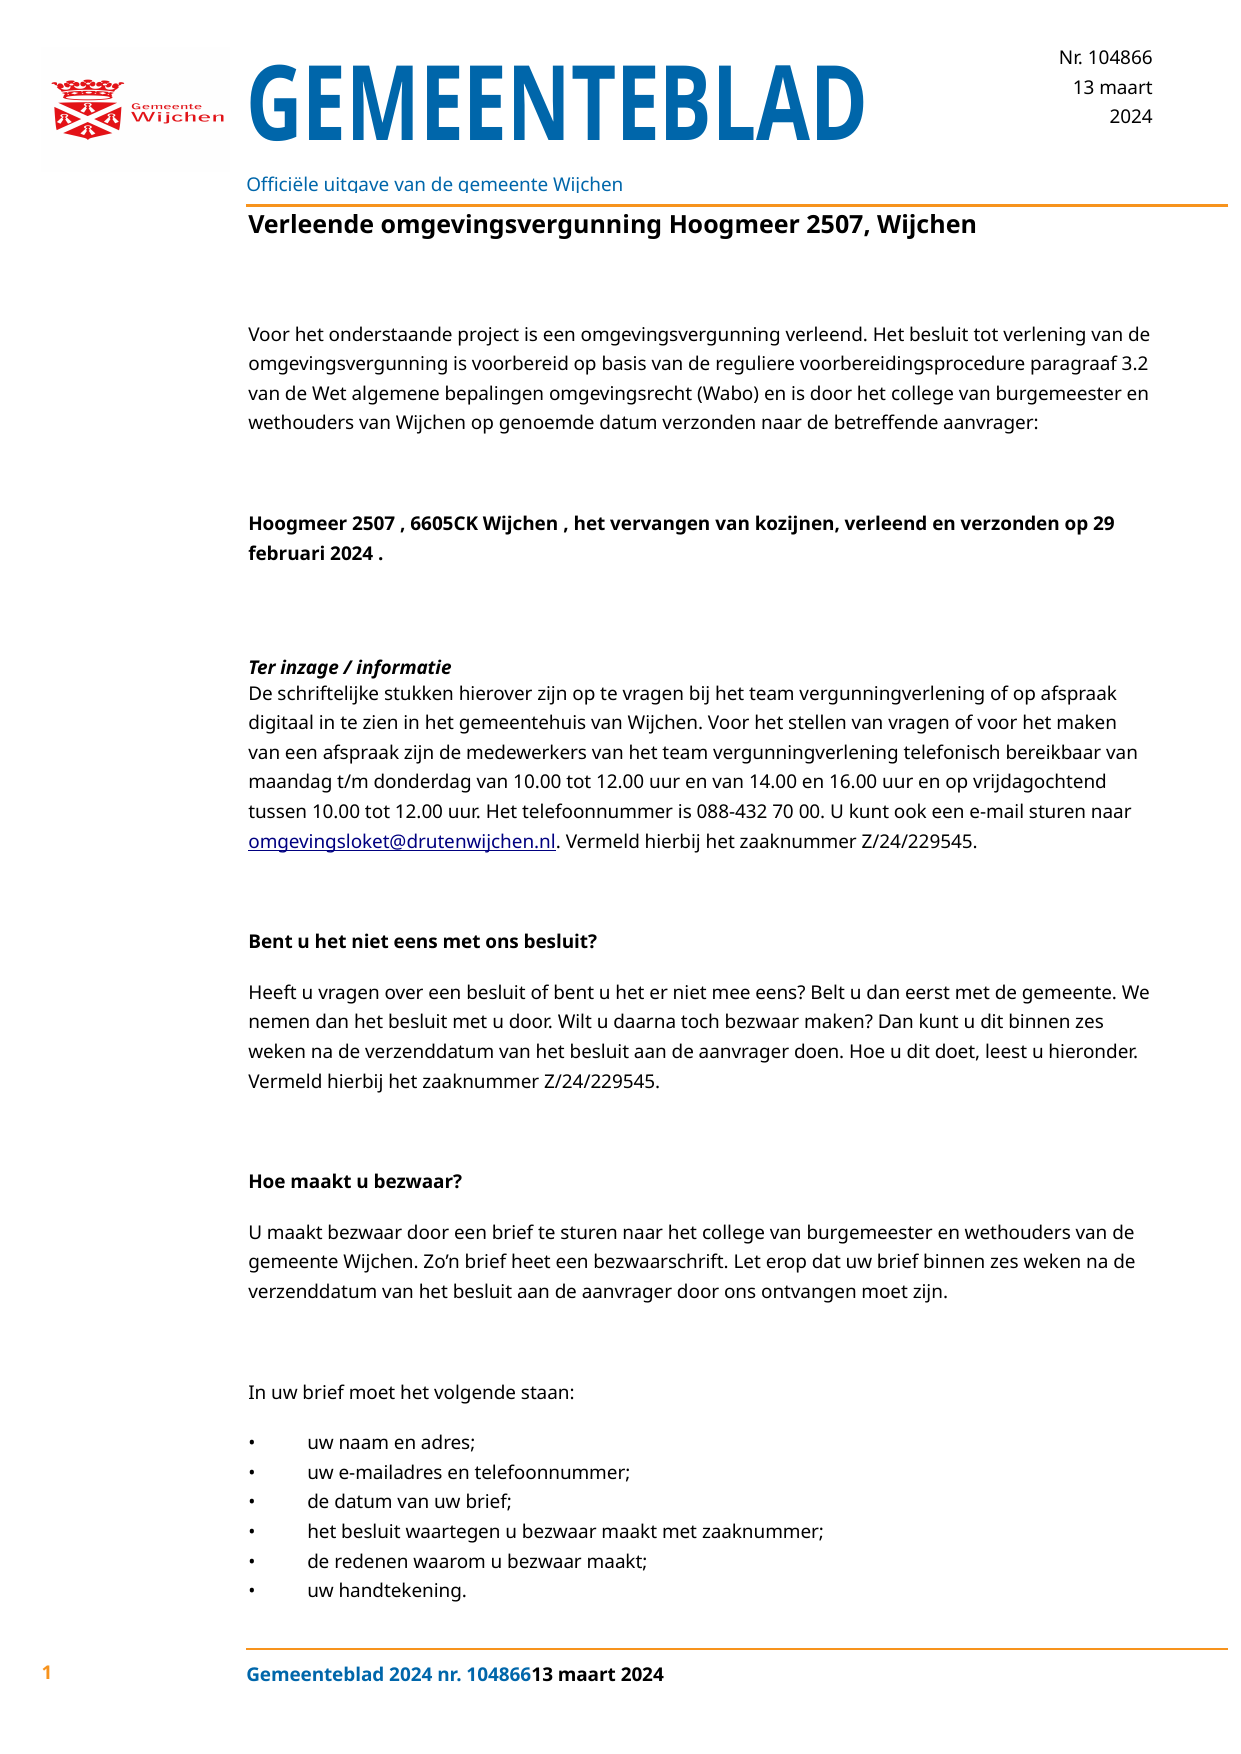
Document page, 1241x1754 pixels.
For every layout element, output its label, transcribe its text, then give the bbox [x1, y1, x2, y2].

text Ter inzage / informatie [248, 654, 1152, 680]
list uw e-mailadres en telefoonnummer; [248, 1459, 1152, 1485]
text Voor het onderstaande project is een omgevingsvergunning verleend. Het besluit tot verlening van de omgevingsvergunning is voorbereid op basis van de reguliere voorbereidingsprocedure paragraaf 3.2 van de Wet algemene bepalingen omgevingsrecht (Wabo) en is door het college van burgemeester en wethouders van Wijchen op genoemde datum verzonden naar de betreffende aanvrager: [248, 321, 1152, 435]
text In uw brief moet het volgende staan: [248, 1379, 1152, 1405]
list de datum van uw brief; [248, 1489, 1152, 1514]
list uw naam en adres; [248, 1429, 1152, 1455]
text Hoogmeer 2507 , 6605CK Wijchen , het vervangen van kozijnen, verleend en verzonden op 29 februari 2024 . [248, 510, 1152, 566]
text De schriftelijke stukken hierover zijn op te vragen bij het team vergunningverlening of op afspraak digitaal in te zien in het gemeentehuis van Wijchen. Voor het stellen van vragen of voor het maken van een afspraak zijn de medewerkers van het team vergunningverlening telefonisch bereikbaar van maandag t/m donderdag van 10.00 tot 12.00 uur en van 14.00 en 16.00 uur en op vrijdagochtend tussen 10.00 tot 12.00 uur. Het telefoonnummer is 088-432 70 00. U kunt ook een e-mail sturen naar omgevingsloket@drutenwijchen.nl. Vermeld hierbij het zaaknummer Z/24/229545. [248, 680, 1152, 854]
list het besluit waartegen u bezwaar maakt met zaaknummer; [248, 1518, 1152, 1544]
list de redenen waarom u bezwaar maakt; [248, 1548, 1152, 1574]
text Heeft u vragen over een besluit of bent u het er niet mee eens? Belt u dan eerst met de gemeente. We nemen dan het besluit met u door. Wilt u daarna toch bezwaar maken? Dan kunt u dit binnen zes weken na de verzenddatum van het besluit aan de aanvrager doen. Hoe u dit doet, leest u hieronder. Vermeld hierbij het zaaknummer Z/24/229545. [248, 979, 1152, 1094]
text U maakt bezwaar door een brief te sturen naar het college van burgemeester en wethouders van de gemeente Wijchen. Zo’n brief heet een bezwaarschrift. Let erop dat uw brief binnen zes weken na de verzenddatum van het besluit aan de aanvrager door ons ontvangen moet zijn. [248, 1219, 1152, 1304]
text Verleende omgevingsvergunning Hoogmeer 2507, Wijchen [248, 207, 1152, 241]
picture [41, 47, 231, 172]
list uw handtekening. [248, 1577, 1152, 1603]
text Hoe maakt u bezwaar? [248, 1169, 1152, 1194]
text Bent u het niet eens met ons besluit? [248, 929, 1152, 954]
